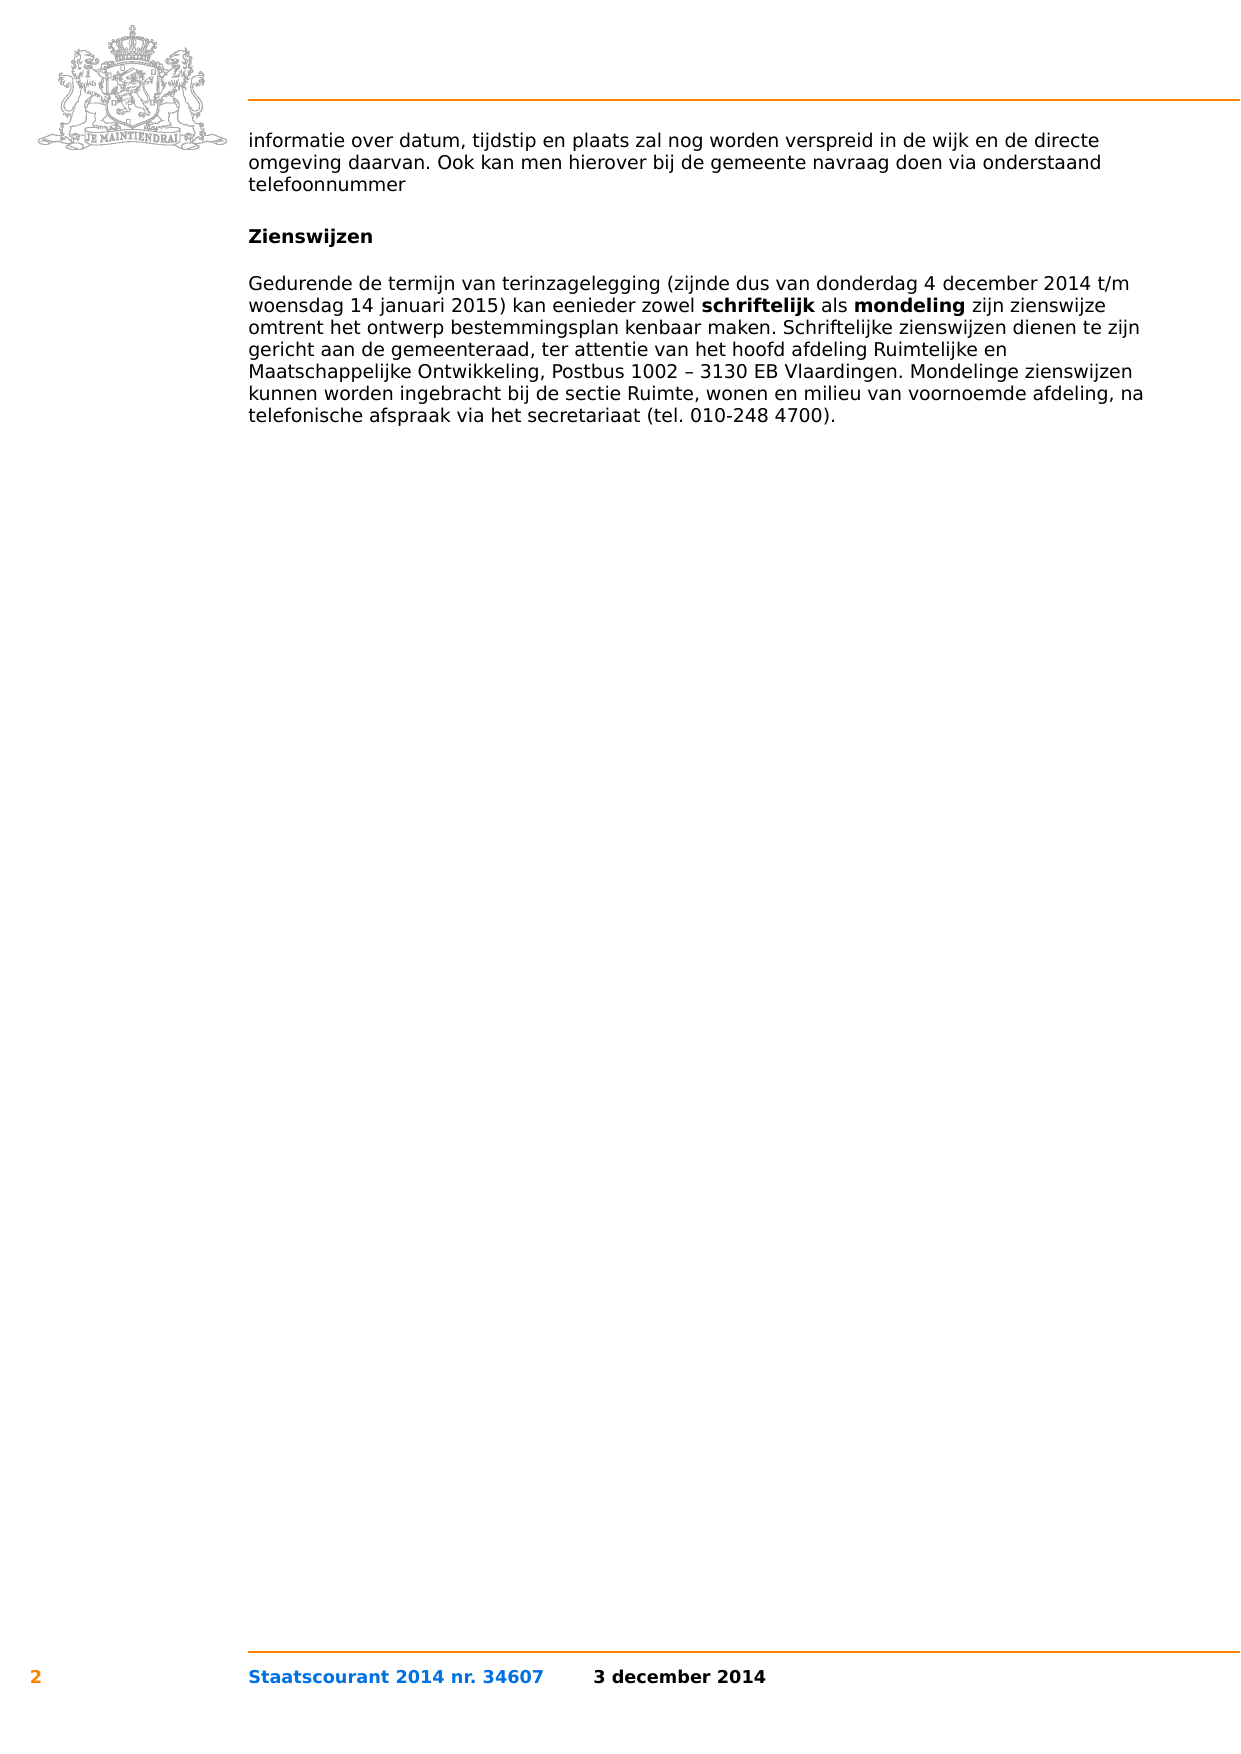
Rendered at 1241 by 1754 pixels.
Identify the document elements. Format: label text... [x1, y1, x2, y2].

subtitle Zienswijzen [248, 226, 1163, 248]
picture [38, 25, 227, 150]
text informatie over datum, tijdstip en plaats zal nog worden verspreid in de wijk en de directe omgeving daarvan. Ook kan men hierover bij de gemeente navraag doen via onderstaand telefoonnummer [248, 130, 1163, 196]
text Gedurende de termijn van terinzagelegging (zijnde dus van donderdag 4 december 2014 t/m woensdag 14 januari 2015) kan eenieder zowel schriftelijk als mondeling zijn zienswijze omtrent het ontwerp bestemmingsplan kenbaar maken. Schriftelijke zienswijzen dienen te zijn gericht aan de gemeenteraad, ter attentie van het hoofd afdeling Ruimtelijke en Maatschappelijke Ontwikkeling, Postbus 1002 – 3130 EB Vlaardingen. Mondelinge zienswijzen kunnen worden ingebracht bij de sectie Ruimte, wonen en milieu van voornoemde afdeling, na telefonische afspraak via het secretariaat (tel. 010-248 4700). [248, 273, 1163, 427]
